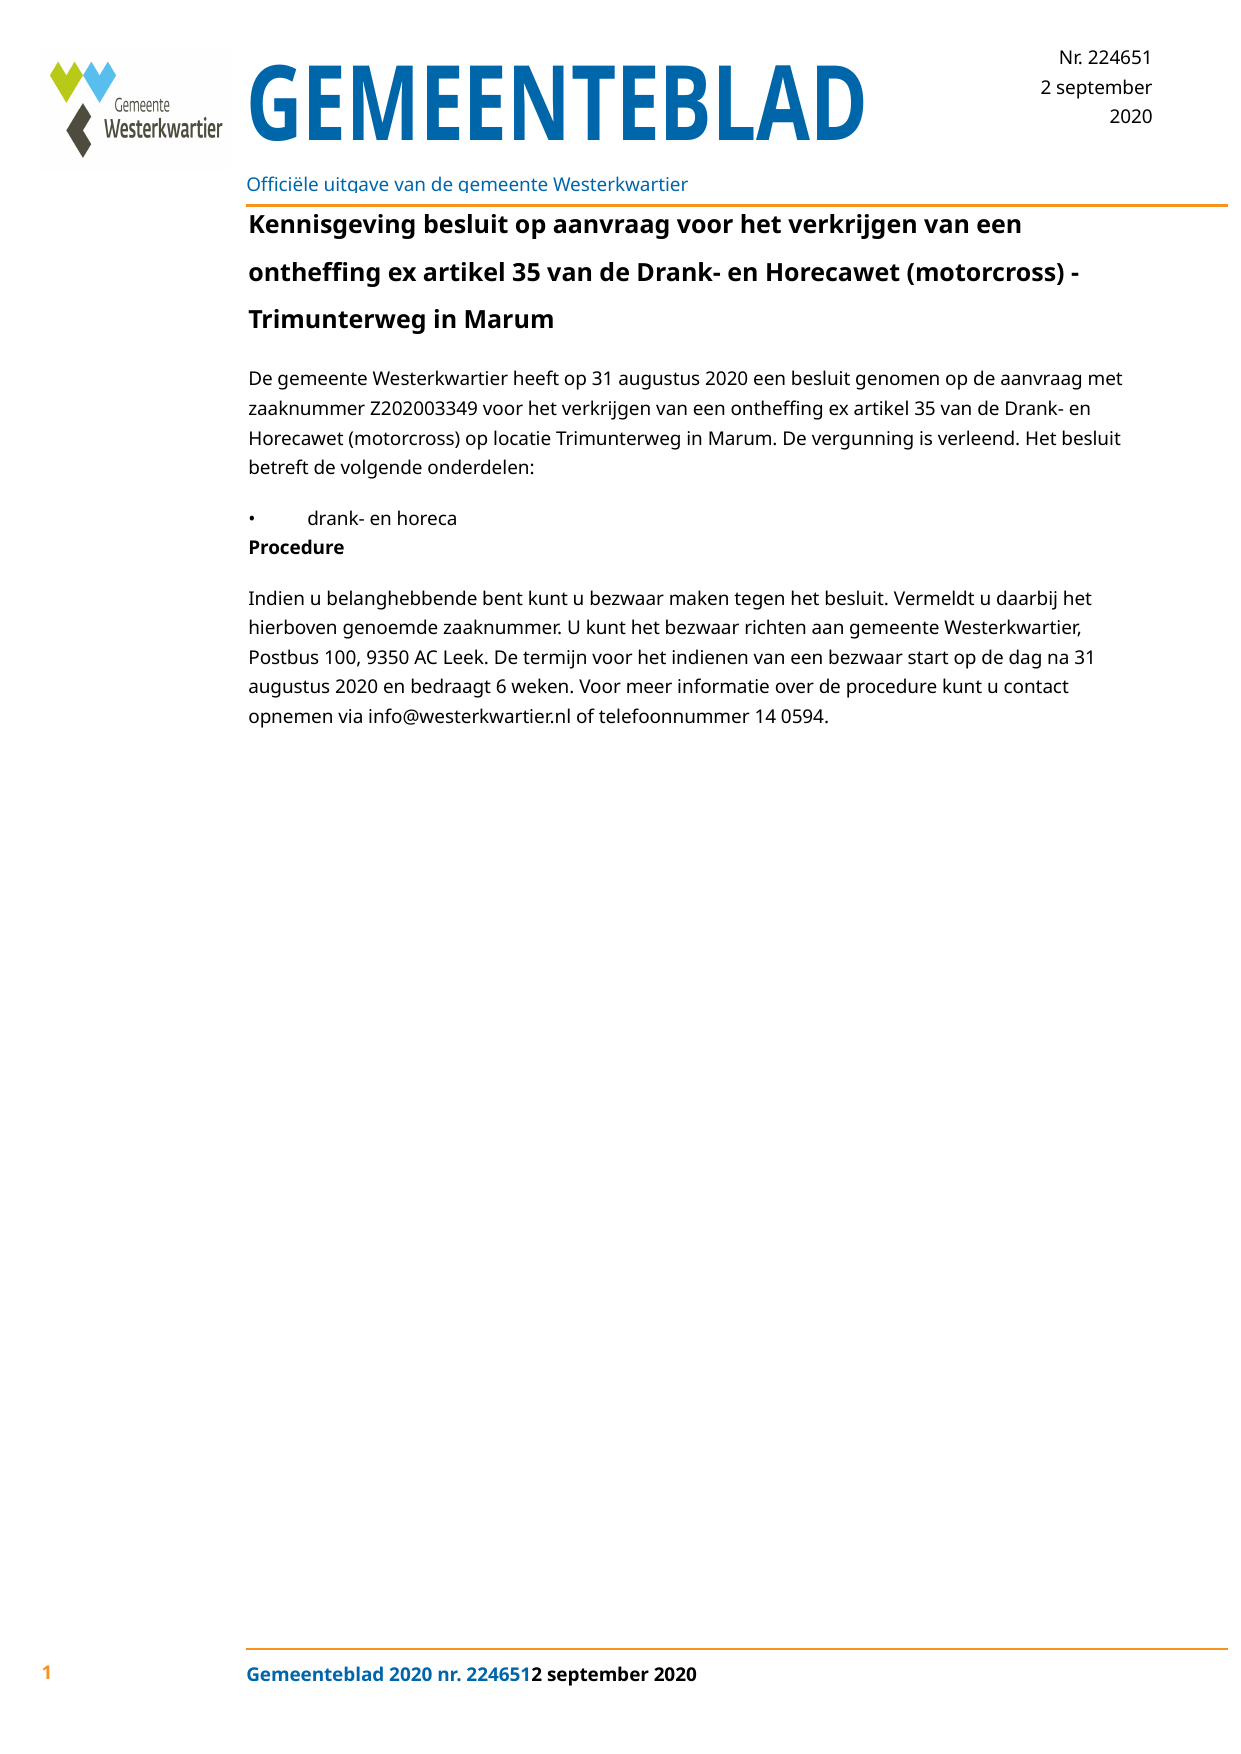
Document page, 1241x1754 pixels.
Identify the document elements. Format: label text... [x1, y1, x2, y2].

picture [41, 47, 231, 172]
text Procedure [248, 534, 1152, 560]
list drank- en horeca [248, 505, 1152, 530]
text Indien u belanghebbende bent kunt u bezwaar maken tegen het besluit. Vermeldt u daarbij het hierboven genoemde zaaknummer. U kunt het bezwaar richten aan gemeente Westerkwartier, Postbus 100, 9350 AC Leek. De termijn voor het indienen van een bezwaar start op de dag na 31 augustus 2020 en bedraagt 6 weken. Voor meer informatie over de procedure kunt u contact opnemen via info@westerkwartier.nl of telefoonnummer 14 0594. [248, 585, 1152, 729]
text Kennisgeving besluit op aanvraag voor het verkrijgen van een ontheffing ex artikel 35 van de Drank- en Horecawet (motorcross) - Trimunterweg in Marum [248, 207, 1152, 336]
text De gemeente Westerkwartier heeft op 31 augustus 2020 een besluit genomen op de aanvraag met zaaknummer Z202003349 voor het verkrijgen van een ontheffing ex artikel 35 van de Drank- en Horecawet (motorcross) op locatie Trimunterweg in Marum. De vergunning is verleend. Het besluit betreft de volgende onderdelen: [248, 366, 1152, 480]
